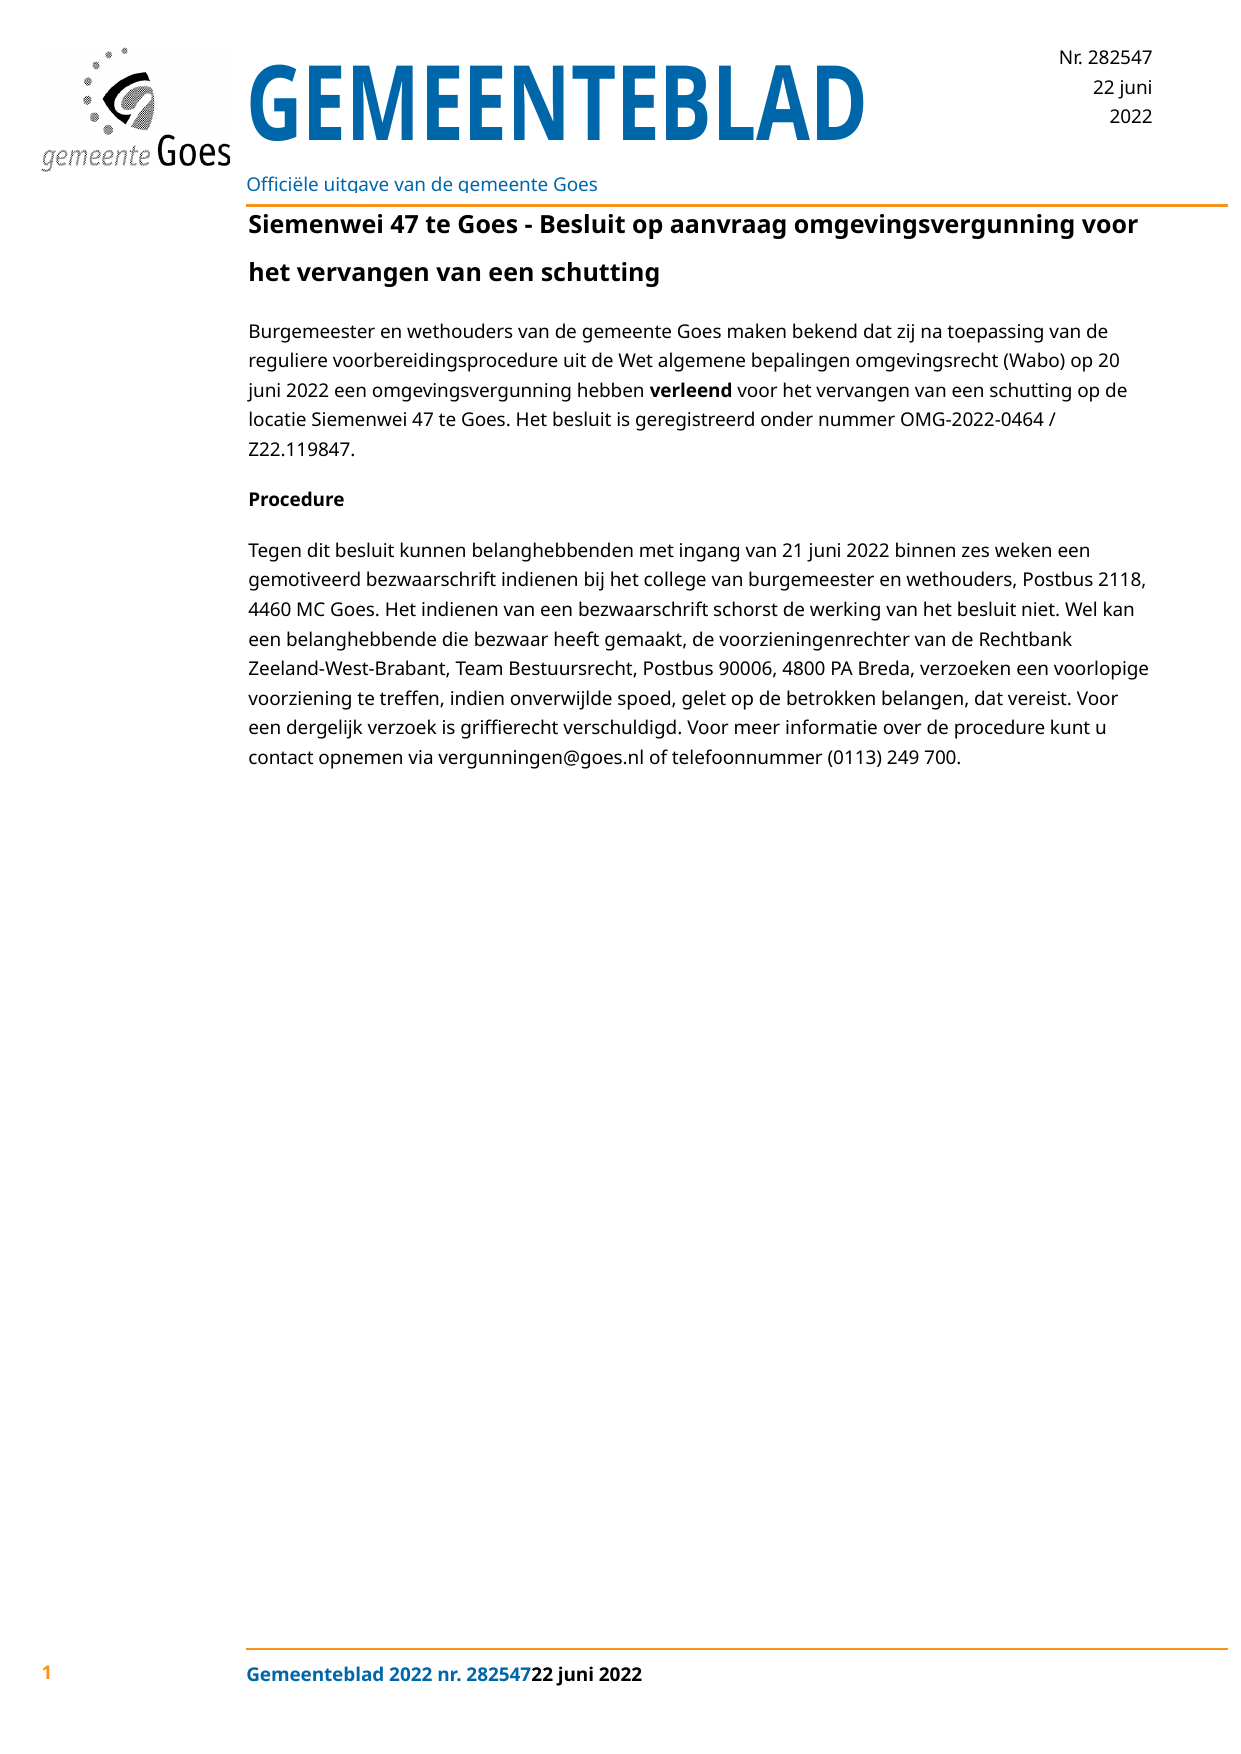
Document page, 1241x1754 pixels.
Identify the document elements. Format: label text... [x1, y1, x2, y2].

text Procedure [248, 487, 1152, 512]
picture [41, 47, 231, 172]
text Tegen dit besluit kunnen belanghebbenden met ingang van 21 juni 2022 binnen zes weken een gemotiveerd bezwaarschrift indienen bij het college van burgemeester en wethouders, Postbus 2118, 4460 MC Goes. Het indienen van een bezwaarschrift schorst de werking van het besluit niet. Wel kan een belanghebbende die bezwaar heeft gemaakt, de voorzieningenrechter van de Rechtbank Zeeland-West-Brabant, Team Bestuursrecht, Postbus 90006, 4800 PA Breda, verzoeken een voorlopige voorziening te treffen, indien onverwijlde spoed, gelet op de betrokken belangen, dat vereist. Voor een dergelijk verzoek is griffierecht verschuldigd. Voor meer informatie over de procedure kunt u contact opnemen via vergunningen@goes.nl of telefoonnummer (0113) 249 700. [248, 537, 1152, 770]
text Siemenwei 47 te Goes - Besluit op aanvraag omgevingsvergunning voor het vervangen van een schutting [248, 207, 1152, 288]
text Burgemeester en wethouders van de gemeente Goes maken bekend dat zij na toepassing van de reguliere voorbereidingsprocedure uit de Wet algemene bepalingen omgevingsrecht (Wabo) op 20 juni 2022 een omgevingsvergunning hebben verleend voor het vervangen van een schutting op de locatie Siemenwei 47 te Goes. Het besluit is geregistreerd onder nummer OMG-2022-0464 / Z22.119847. [248, 318, 1152, 462]
